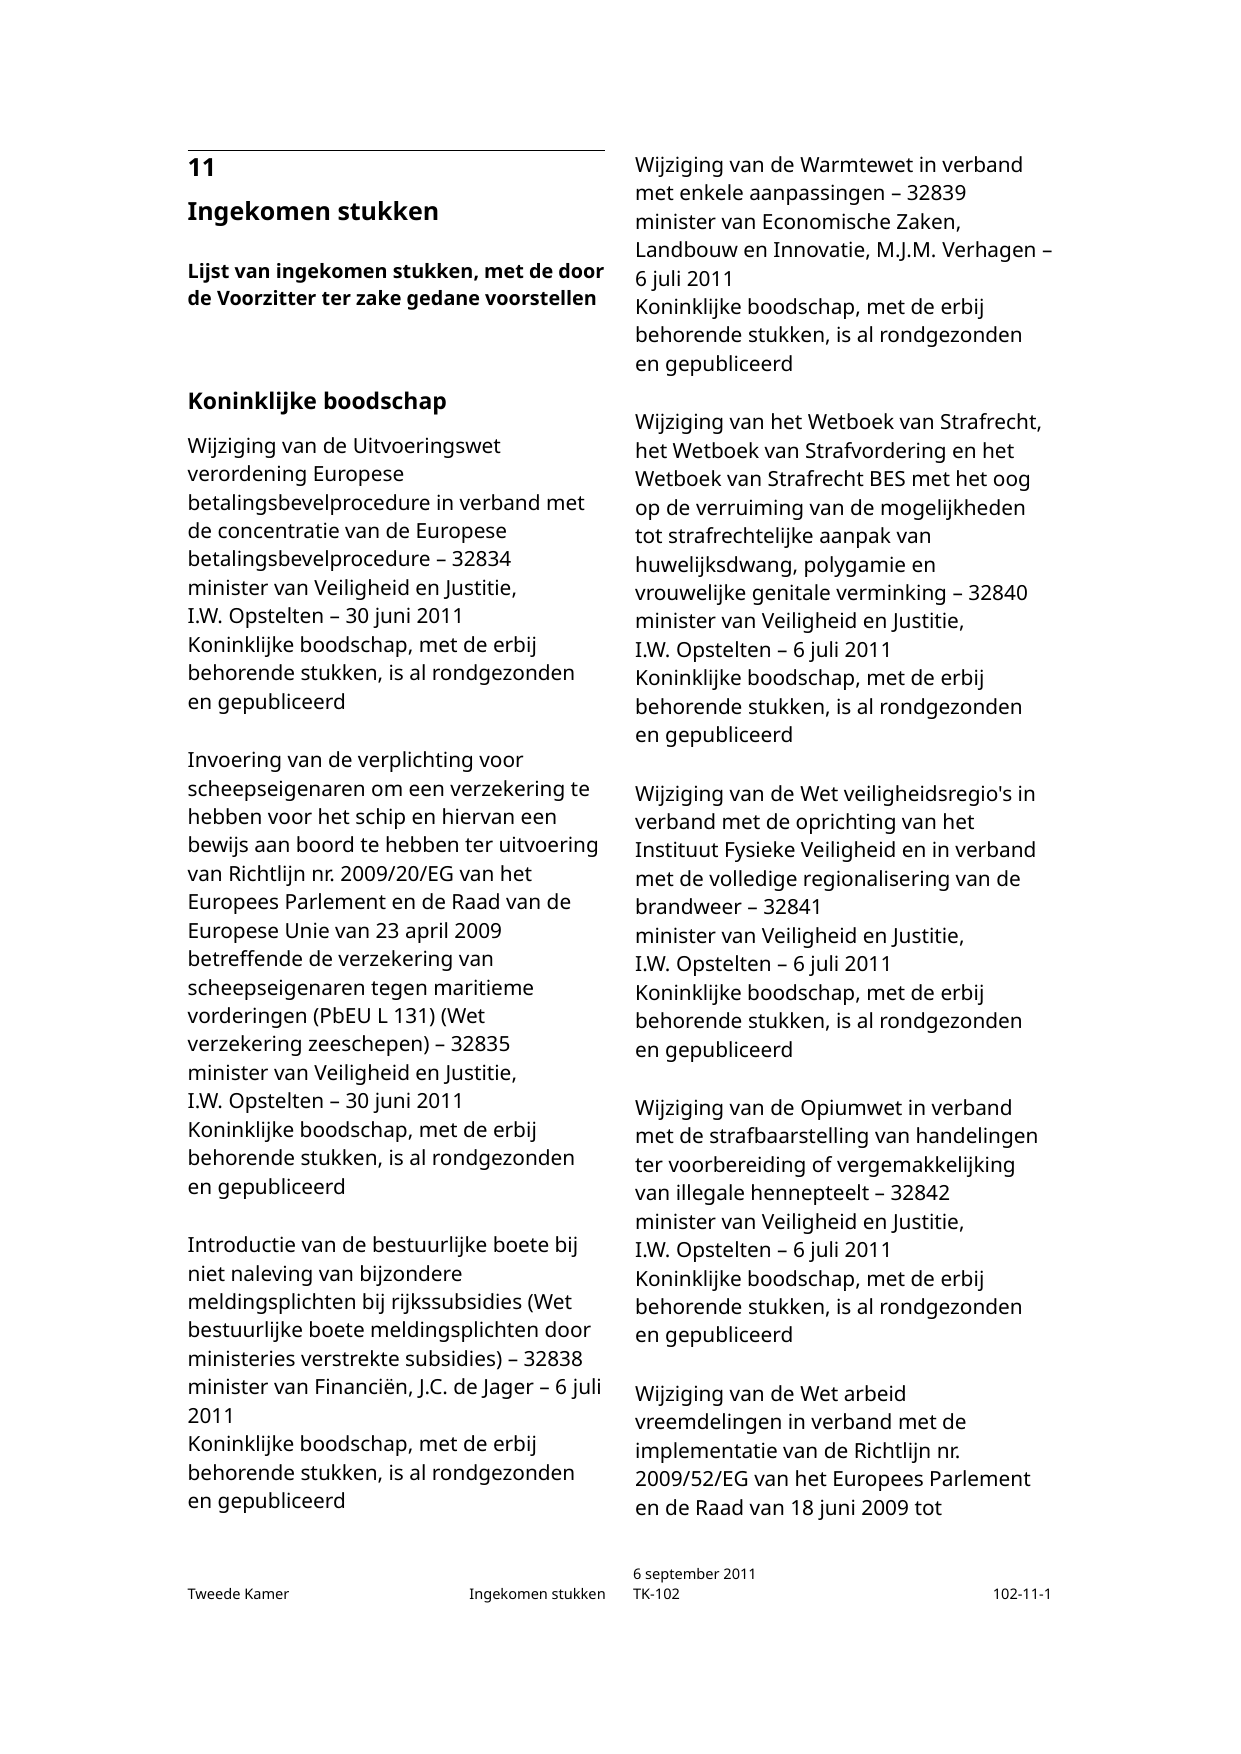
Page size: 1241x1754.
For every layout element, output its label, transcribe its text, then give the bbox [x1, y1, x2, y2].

text Wijziging van de Uitvoeringswet verordening Europese betalingsbevelprocedure in verband met de concentratie van de Europese betalingsbevelprocedure – 32834 [187, 431, 605, 573]
text minister van Veiligheid en Justitie, I.W. Opstelten – 30 juni 2011 [187, 1058, 605, 1115]
text Koninklijke boodschap, met de erbij behorende stukken, is al rondgezonden en gepubliceerd [187, 630, 605, 715]
text minister van Veiligheid en Justitie, I.W. Opstelten – 30 juni 2011 [187, 573, 605, 630]
text Koninklijke boodschap, met de erbij behorende stukken, is al rondgezonden en gepubliceerd [635, 978, 1053, 1063]
text Wijziging van de Opiumwet in verband met de strafbaarstelling van handelingen ter voorbereiding of vergemakkelijking van illegale hennepteelt – 32842 [635, 1093, 1053, 1207]
subtitle Lijst van ingekomen stukken, met de door de Voorzitter ter zake gedane voorstellen [187, 257, 605, 311]
text  [187, 334, 605, 362]
text Introductie van de bestuurlijke boete bij niet naleving van bijzondere meldingsplichten bij rijkssubsidies (Wet bestuurlijke boete meldingsplichten door ministeries verstrekte subsidies) – 32838 [187, 1230, 605, 1372]
text 11 [187, 151, 605, 184]
text Ingekomen stukken [187, 193, 605, 227]
text minister van Financiën, J.C. de Jager – 6 juli 2011 [187, 1372, 605, 1429]
text Koninklijke boodschap, met de erbij behorende stukken, is al rondgezonden en gepubliceerd [635, 292, 1053, 377]
text minister van Economische Zaken, Landbouw en Innovatie, M.J.M. Verhagen – 6 juli 2011 [635, 207, 1053, 292]
text Koninklijke boodschap, met de erbij behorende stukken, is al rondgezonden en gepubliceerd [635, 1264, 1053, 1349]
text Invoering van de verplichting voor scheepseigenaren om een verzekering te hebben voor het schip en hiervan een bewijs aan boord te hebben ter uitvoering van Richtlijn nr. 2009/20/EG van het Europees Parlement en de Raad van de Europese Unie van 23 april 2009 betreffende de verzekering van scheepseigenaren tegen maritieme vorderingen (PbEU L 131) (Wet verzekering zeeschepen) – 32835 [187, 745, 605, 1058]
text Koninklijke boodschap, met de erbij behorende stukken, is al rondgezonden en gepubliceerd [187, 1115, 605, 1200]
text minister van Veiligheid en Justitie, I.W. Opstelten – 6 juli 2011 [635, 1207, 1053, 1264]
subtitle Koninklijke boodschap [187, 384, 605, 416]
text Wijziging van de Wet arbeid vreemdelingen in verband met de implementatie van de Richtlijn nr. 2009/52/EG van het Europees Parlement en de Raad van 18 juni 2009 tot [635, 1379, 1053, 1521]
text minister van Veiligheid en Justitie, I.W. Opstelten – 6 juli 2011 [635, 921, 1053, 978]
text Wijziging van de Wet veiligheidsregio's in verband met de oprichting van het Instituut Fysieke Veiligheid en in verband met de volledige regionalisering van de brandweer – 32841 [635, 779, 1053, 921]
text Koninklijke boodschap, met de erbij behorende stukken, is al rondgezonden en gepubliceerd [187, 1429, 605, 1514]
text minister van Veiligheid en Justitie, I.W. Opstelten – 6 juli 2011 [635, 607, 1053, 663]
text Wijziging van de Warmtewet in verband met enkele aanpassingen – 32839 [635, 150, 1053, 207]
text Koninklijke boodschap, met de erbij behorende stukken, is al rondgezonden en gepubliceerd [635, 663, 1053, 749]
text Wijziging van het Wetboek van Strafrecht, het Wetboek van Strafvordering en het Wetboek van Strafrecht BES met het oog op de verruiming van de mogelijkheden tot strafrechtelijke aanpak van huwelijksdwang, polygamie en vrouwelijke genitale verminking – 32840 [635, 407, 1053, 607]
